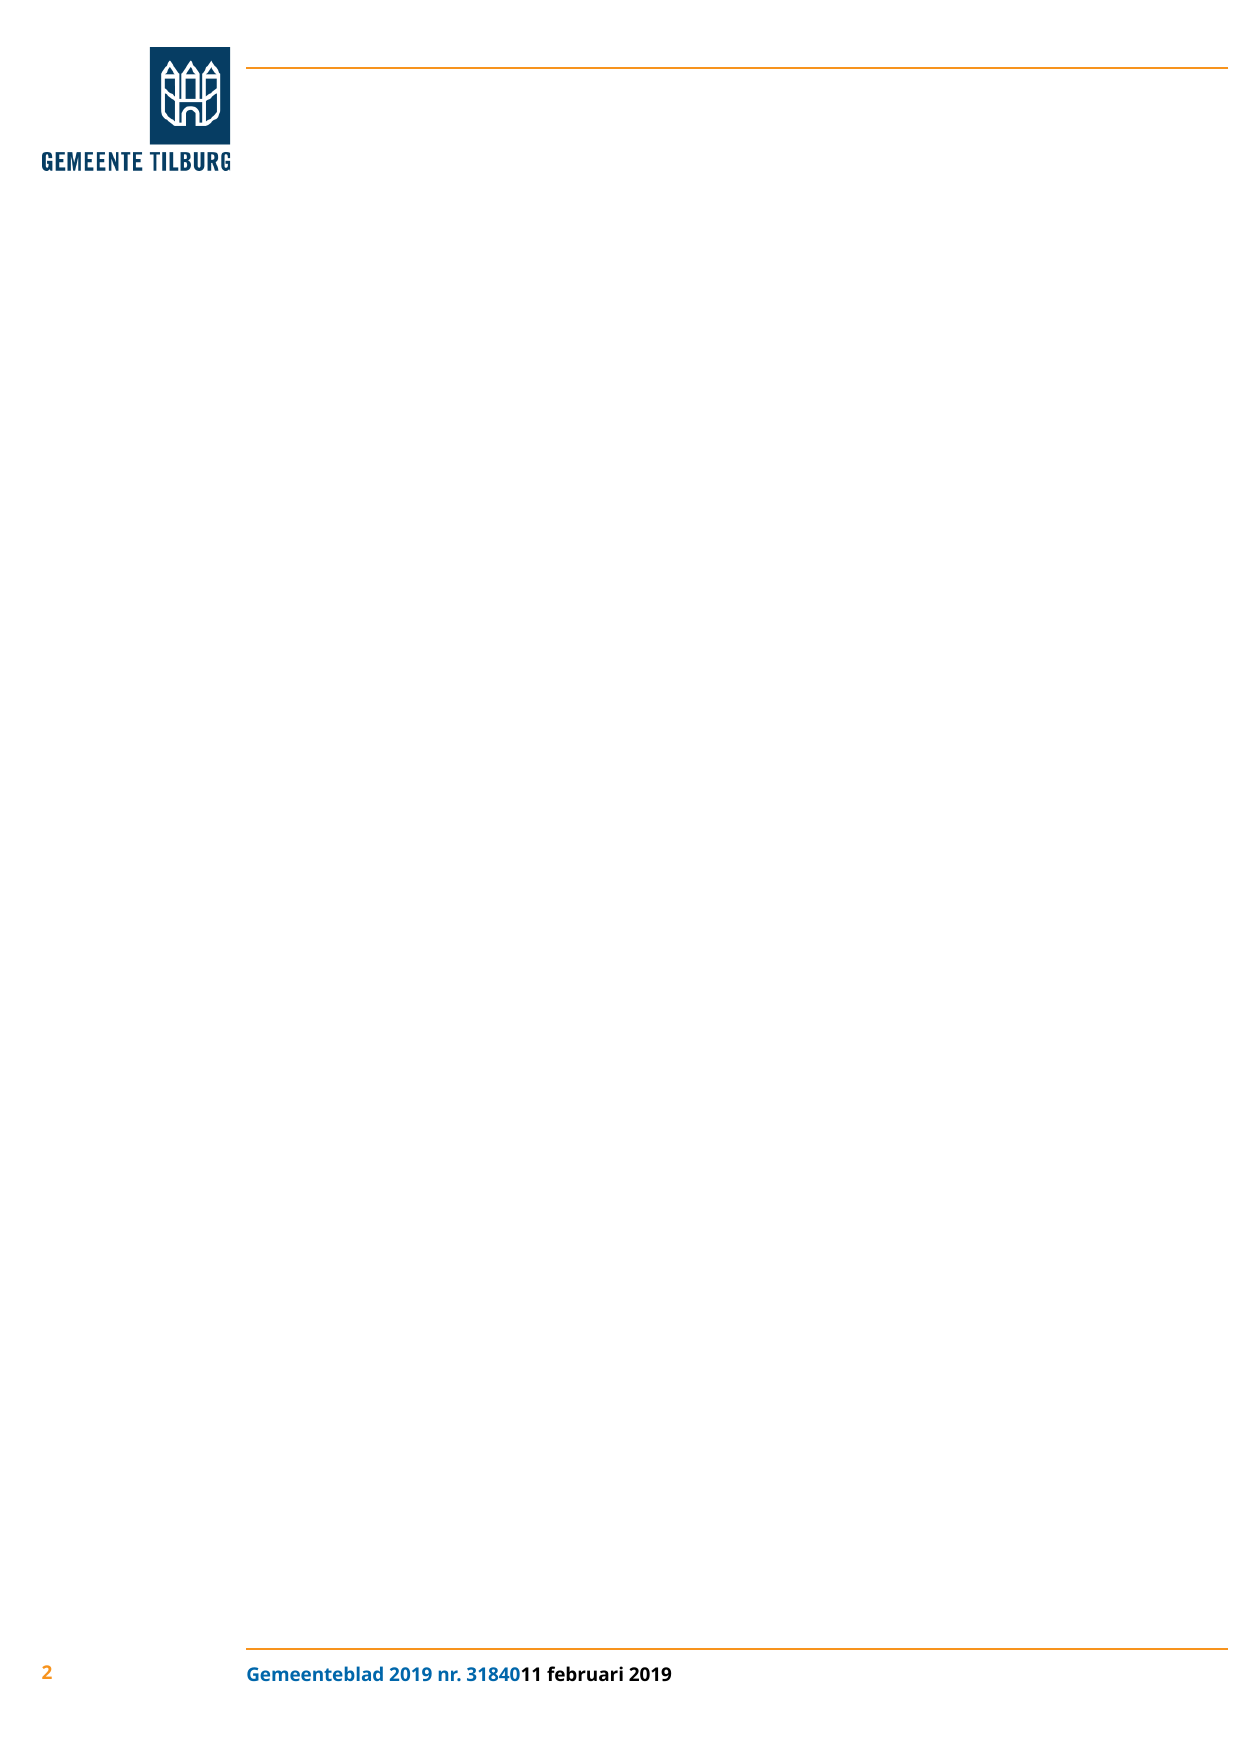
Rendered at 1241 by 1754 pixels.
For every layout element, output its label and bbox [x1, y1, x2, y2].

picture [41, 47, 231, 172]
